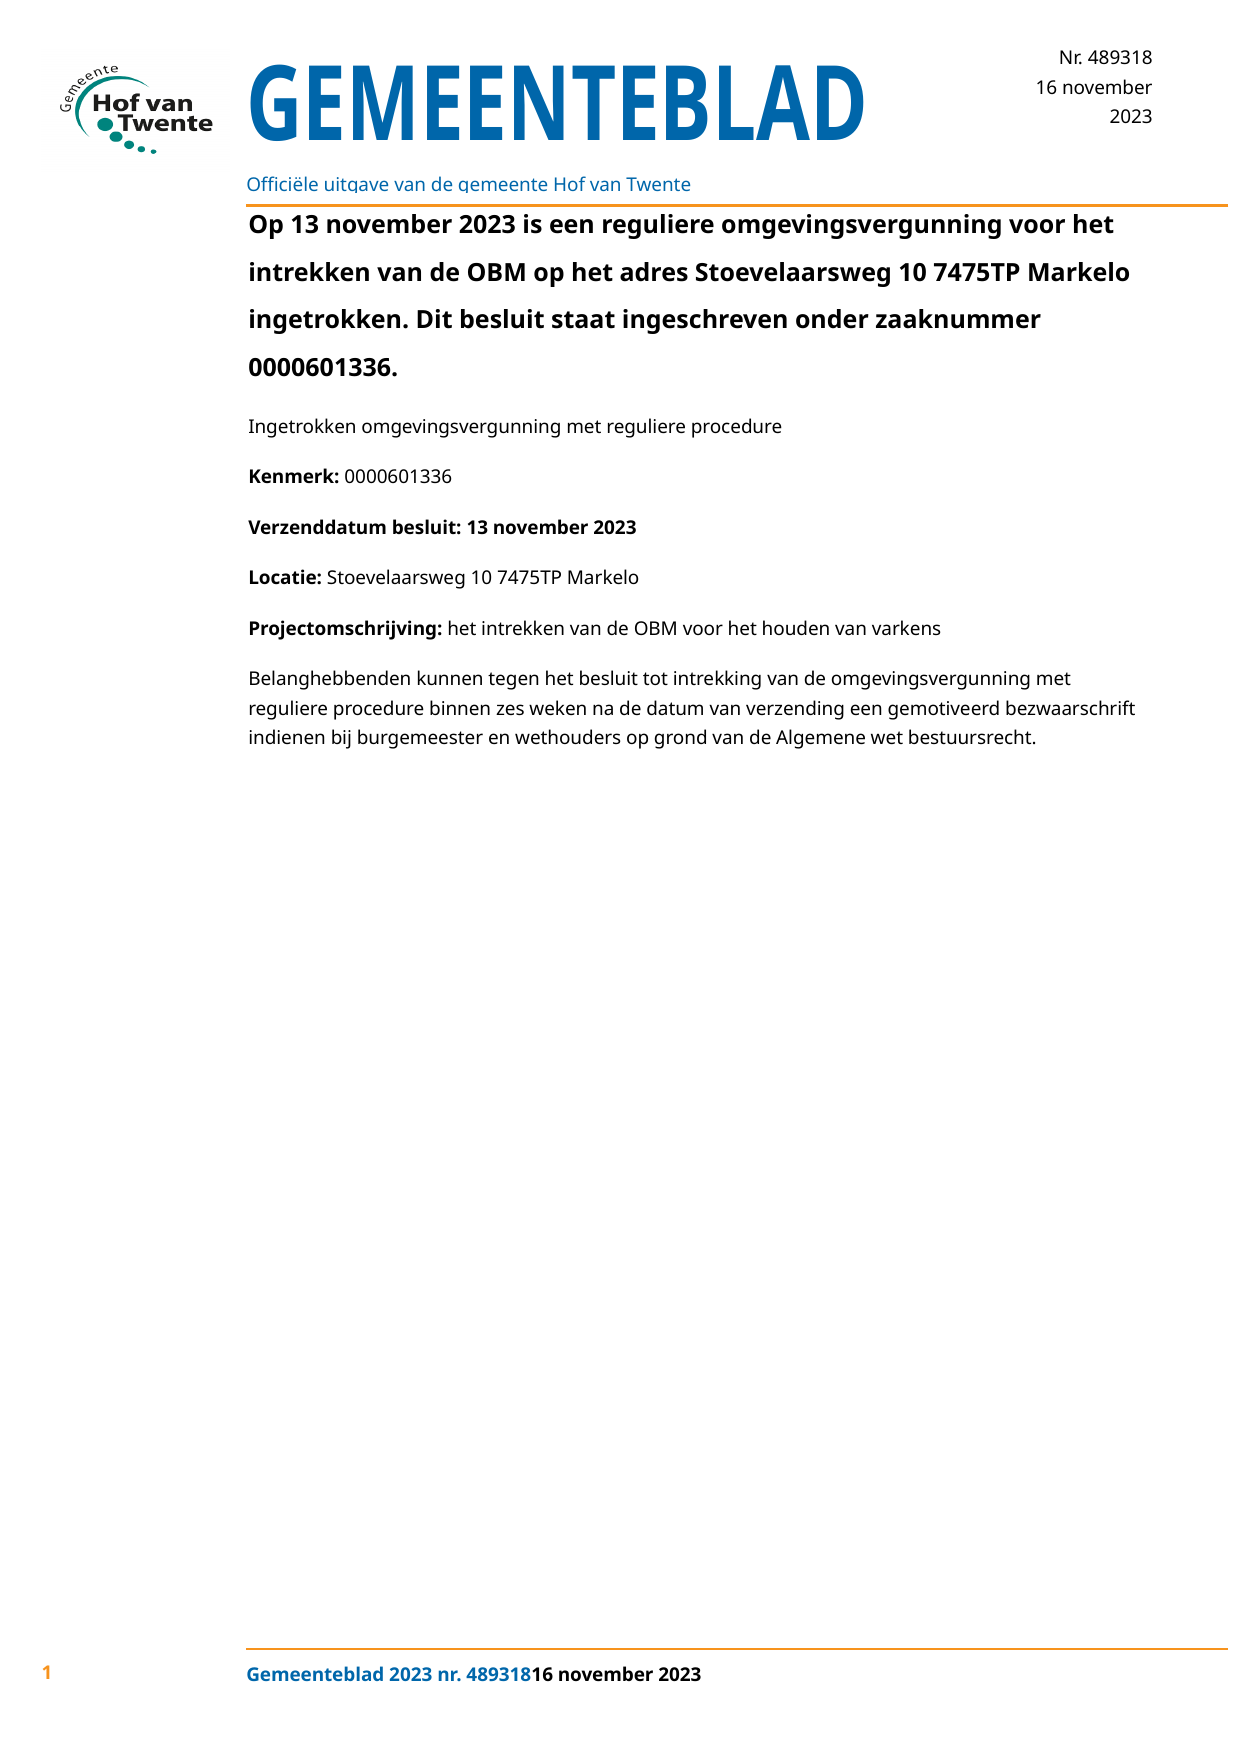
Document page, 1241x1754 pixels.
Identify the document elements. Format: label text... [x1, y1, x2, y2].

text Verzenddatum besluit: 13 november 2023 [248, 514, 1152, 540]
text Op 13 november 2023 is een reguliere omgevingsvergunning voor het intrekken van de OBM op het adres Stoevelaarsweg 10 7475TP Markelo ingetrokken. Dit besluit staat ingeschreven onder zaaknummer 0000601336. [248, 207, 1152, 384]
text Projectomschrijving: het intrekken van de OBM voor het houden van varkens [248, 615, 1152, 641]
text Belanghebbenden kunnen tegen het besluit tot intrekking van de omgevingsvergunning met reguliere procedure binnen zes weken na de datum van verzending een gemotiveerd bezwaarschrift indienen bij burgemeester en wethouders op grond van de Algemene wet bestuursrecht. [248, 665, 1152, 750]
text Kenmerk: 0000601336 [248, 463, 1152, 489]
picture [41, 47, 231, 172]
text Locatie: Stoevelaarsweg 10 7475TP Markelo [248, 564, 1152, 590]
text Ingetrokken omgevingsvergunning met reguliere procedure [248, 413, 1152, 439]
